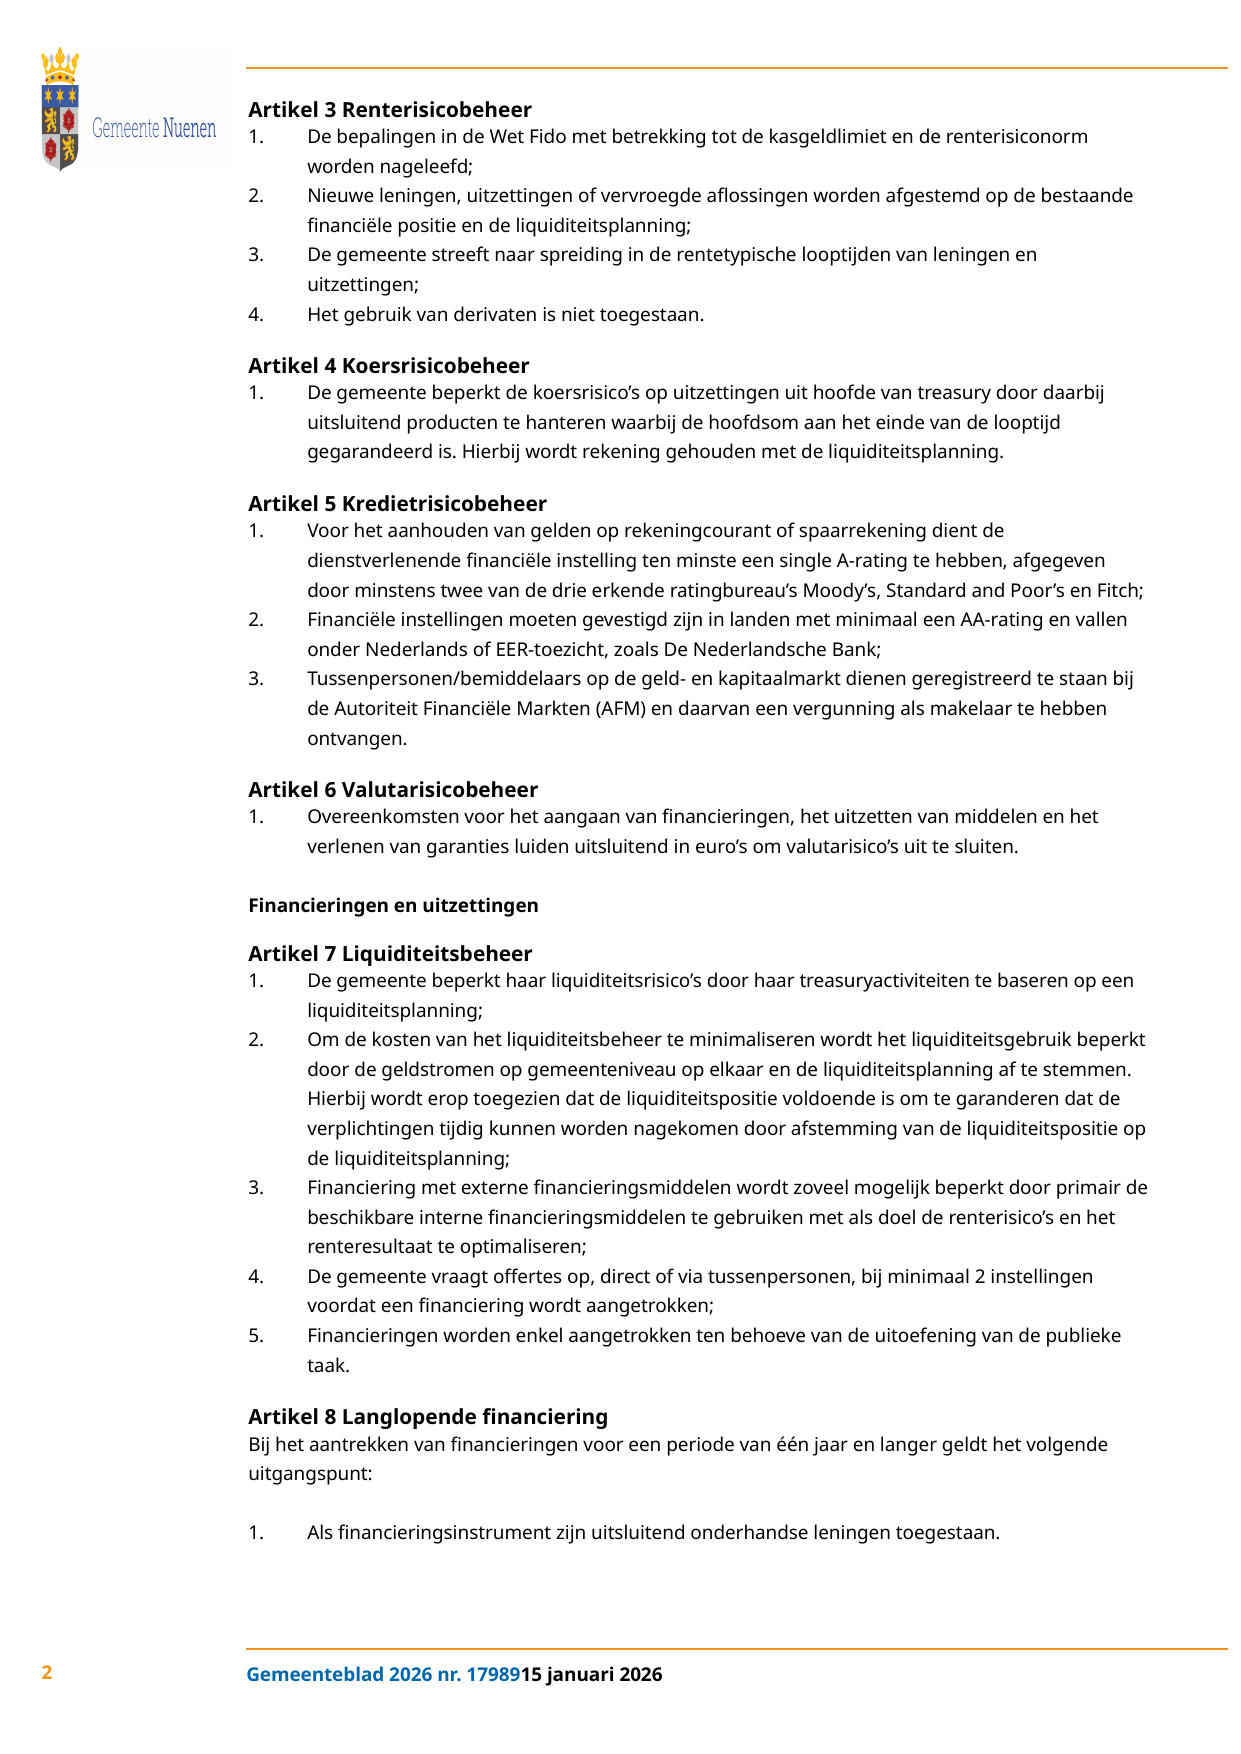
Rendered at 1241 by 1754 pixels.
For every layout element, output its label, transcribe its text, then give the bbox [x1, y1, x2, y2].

list De gemeente beperkt haar liquiditeitsrisico’s door haar treasuryactiviteiten te baseren op een liquiditeitsplanning; [248, 967, 1152, 1023]
picture [41, 47, 231, 172]
text Artikel 4 Koersrisicobeheer [248, 351, 1152, 379]
list Financiering met externe financieringsmiddelen wordt zoveel mogelijk beperkt door primair de beschikbare interne financieringsmiddelen te gebruiken met als doel de renterisico’s en het renteresultaat te optimaliseren; [248, 1174, 1152, 1259]
list Financiële instellingen moeten gevestigd zijn in landen met minimaal een AA-rating en vallen onder Nederlands of EER-toezicht, zoals De Nederlandsche Bank; [248, 606, 1152, 662]
text Artikel 8 Langlopende financiering [248, 1402, 1152, 1431]
list Het gebruik van derivaten is niet toegestaan. [248, 301, 1152, 326]
text Artikel 5 Kredietrisicobeheer [248, 489, 1152, 518]
text Artikel 7 Liquiditeitsbeheer [248, 939, 1152, 967]
list Overeenkomsten voor het aangaan van financieringen, het uitzetten van middelen en het verlenen van garanties luiden uitsluitend in euro’s om valutarisico’s uit te sluiten. [248, 803, 1152, 859]
list Om de kosten van het liquiditeitsbeheer te minimaliseren wordt het liquiditeitsgebruik beperkt door de geldstromen op gemeenteniveau op elkaar en de liquiditeitsplanning af te stemmen. Hierbij wordt erop toegezien dat de liquiditeitspositie voldoende is om te garanderen dat de verplichtingen tijdig kunnen worden nagekomen door afstemming van de liquiditeitspositie op de liquiditeitsplanning; [248, 1026, 1152, 1171]
text Artikel 6 Valutarisicobeheer [248, 775, 1152, 803]
list Als financieringsinstrument zijn uitsluitend onderhandse leningen toegestaan. [248, 1519, 1152, 1545]
list De gemeente beperkt de koersrisico’s op uitzettingen uit hoofde van treasury door daarbij uitsluitend producten te hanteren waarbij de hoofdsom aan het einde van de looptijd gegarandeerd is. Hierbij wordt rekening gehouden met de liquiditeitsplanning. [248, 379, 1152, 464]
list Financieringen worden enkel aangetrokken ten behoeve van de uitoefening van de publieke taak. [248, 1322, 1152, 1378]
text Artikel 3 Renterisicobeheer [248, 95, 1152, 123]
text Bij het aantrekken van financieringen voor een periode van één jaar en langer geldt het volgende uitgangspunt: [248, 1431, 1152, 1486]
list De gemeente streeft naar spreiding in de rentetypische looptijden van leningen en uitzettingen; [248, 242, 1152, 297]
list Nieuwe leningen, uitzettingen of vervroegde aflossingen worden afgestemd op de bestaande financiële positie en de liquiditeitsplanning; [248, 182, 1152, 238]
text Financieringen en uitzettingen [248, 892, 1152, 918]
list De bepalingen in de Wet Fido met betrekking tot de kasgeldlimiet en de renterisiconorm worden nageleefd; [248, 123, 1152, 178]
list Tussenpersonen/bemiddelaars op de geld- en kapitaalmarkt dienen geregistreerd te staan bij de Autoriteit Financiële Markten (AFM) en daarvan een vergunning als makelaar te hebben ontvangen. [248, 666, 1152, 750]
list De gemeente vraagt offertes op, direct of via tussenpersonen, bij minimaal 2 instellingen voordat een financiering wordt aangetrokken; [248, 1263, 1152, 1318]
list Voor het aanhouden van gelden op rekeningcourant of spaarrekening dient de dienstverlenende financiële instelling ten minste een single A-rating te hebben, afgegeven door minstens twee van de drie erkende ratingbureau’s Moody’s, Standard and Poor’s en Fitch; [248, 518, 1152, 602]
